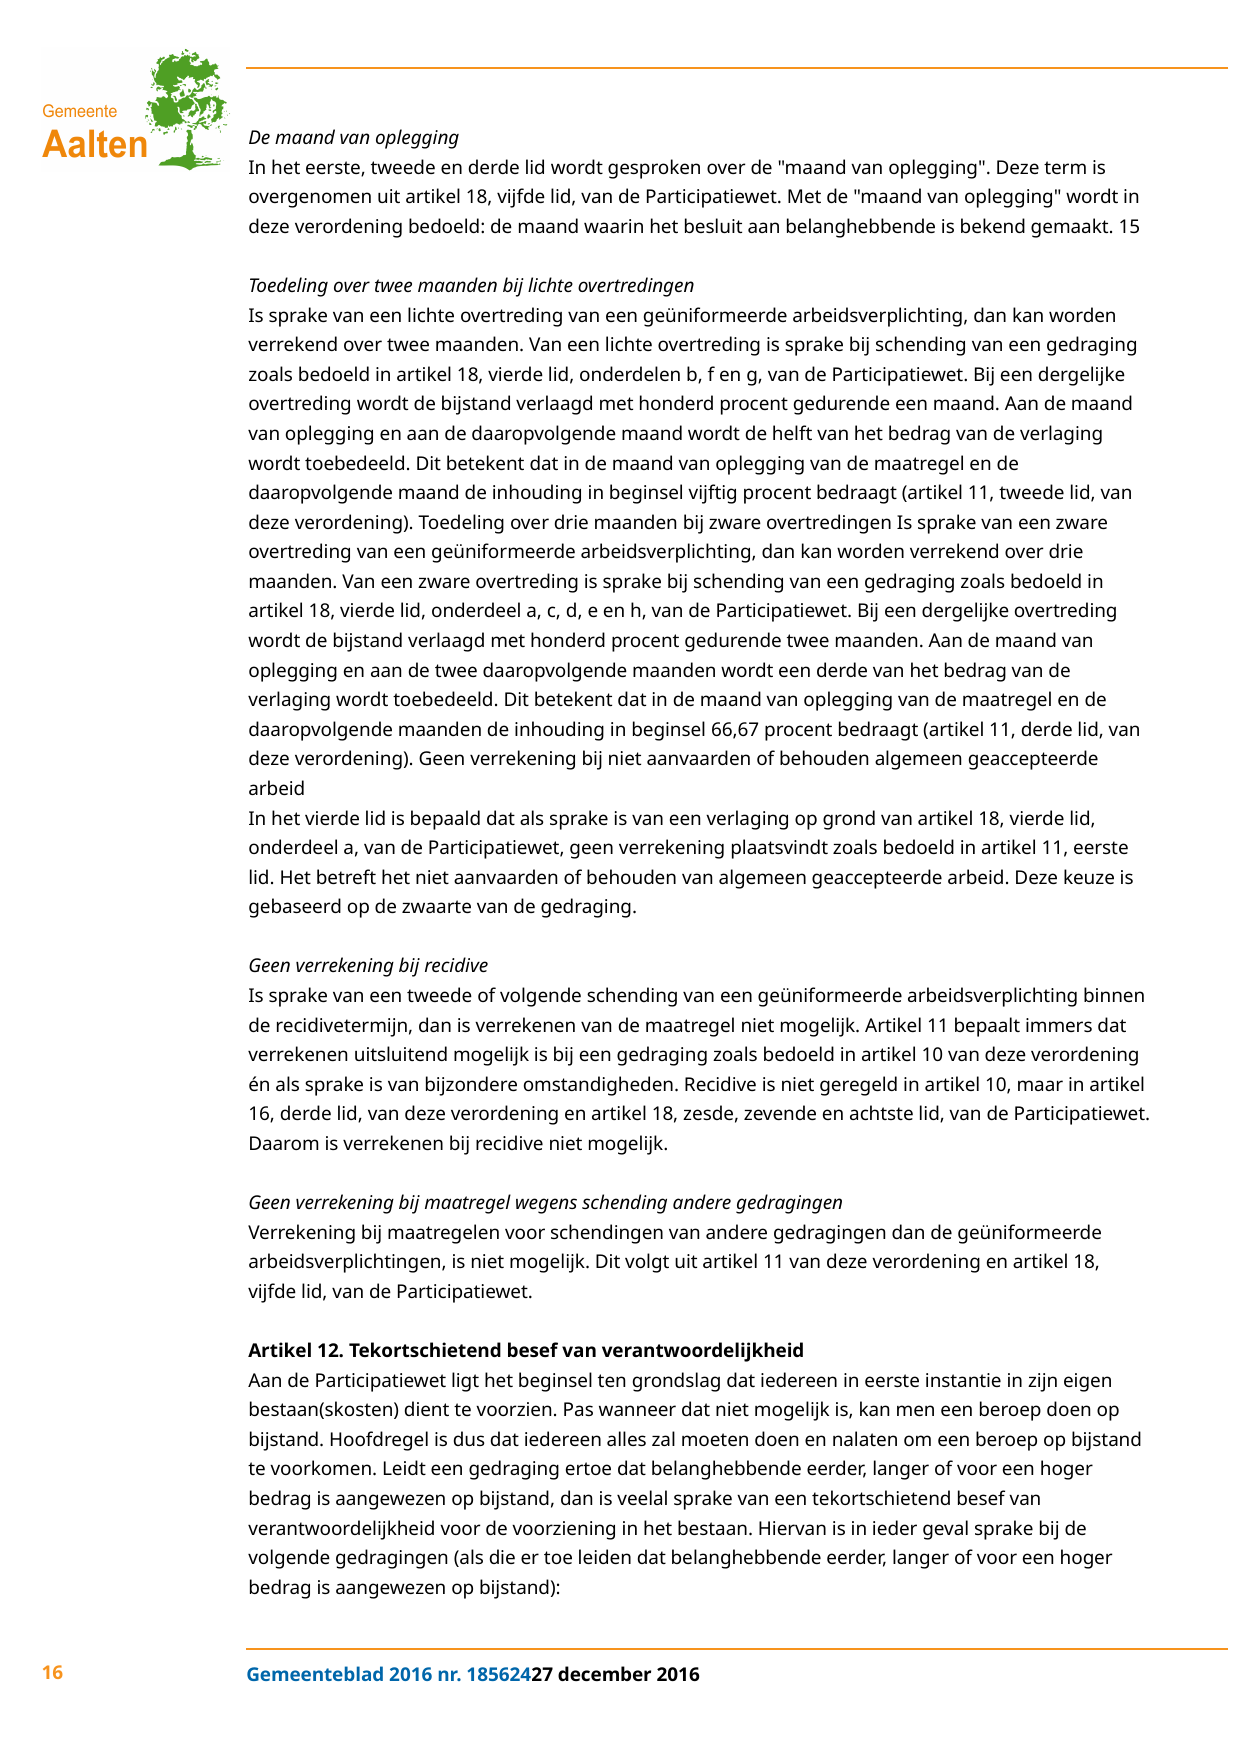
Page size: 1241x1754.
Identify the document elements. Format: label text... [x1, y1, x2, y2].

text Artikel 12. Tekortschietend besef van verantwoordelijkheid [248, 1337, 1152, 1363]
text In het vierde lid is bepaald dat als sprake is van een verlaging op grond van artikel 18, vierde lid, onderdeel a, van de Participatiewet, geen verrekening plaatsvindt zoals bedoeld in artikel 11, eerste lid. Het betreft het niet aanvaarden of behouden van algemeen geaccepteerde arbeid. Deze keuze is gebaseerd op de zwaarte van de gedraging. [248, 805, 1152, 919]
text Toedeling over twee maanden bij lichte overtredingen [248, 272, 1152, 298]
picture [41, 47, 231, 172]
text In het eerste, tweede en derde lid wordt gesproken over de "maand van oplegging". Deze term is overgenomen uit artikel 18, vijfde lid, van de Participatiewet. Met de "maand van oplegging" wordt in deze verordening bedoeld: de maand waarin het besluit aan belanghebbende is bekend gemaakt. 15 [248, 154, 1152, 239]
text Is sprake van een lichte overtreding van een geüniformeerde arbeidsverplichting, dan kan worden verrekend over twee maanden. Van een lichte overtreding is sprake bij schending van een gedraging zoals bedoeld in artikel 18, vierde lid, onderdelen b, f en g, van de Participatiewet. Bij een dergelijke overtreding wordt de bijstand verlaagd met honderd procent gedurende een maand. Aan de maand van oplegging en aan de daaropvolgende maand wordt de helft van het bedrag van de verlaging wordt toebedeeld. Dit betekent dat in de maand van oplegging van de maatregel en de daaropvolgende maand de inhouding in beginsel vijftig procent bedraagt (artikel 11, tweede lid, van deze verordening). Toedeling over drie maanden bij zware overtredingen Is sprake van een zware overtreding van een geüniformeerde arbeidsverplichting, dan kan worden verrekend over drie maanden. Van een zware overtreding is sprake bij schending van een gedraging zoals bedoeld in artikel 18, vierde lid, onderdeel a, c, d, e en h, van de Participatiewet. Bij een dergelijke overtreding wordt de bijstand verlaagd met honderd procent gedurende twee maanden. Aan de maand van oplegging en aan de twee daaropvolgende maanden wordt een derde van het bedrag van de verlaging wordt toebedeeld. Dit betekent dat in de maand van oplegging van de maatregel en de daaropvolgende maanden de inhouding in beginsel 66,67 procent bedraagt (artikel 11, derde lid, van deze verordening). Geen verrekening bij niet aanvaarden of behouden algemeen geaccepteerde arbeid [248, 302, 1152, 801]
text Is sprake van een tweede of volgende schending van een geüniformeerde arbeidsverplichting binnen de recidivetermijn, dan is verrekenen van de maatregel niet mogelijk. Artikel 11 bepaalt immers dat verrekenen uitsluitend mogelijk is bij een gedraging zoals bedoeld in artikel 10 van deze verordening én als sprake is van bijzondere omstandigheden. Recidive is niet geregeld in artikel 10, maar in artikel 16, derde lid, van deze verordening en artikel 18, zesde, zevende en achtste lid, van de Participatiewet. Daarom is verrekenen bij recidive niet mogelijk. [248, 982, 1152, 1156]
text Geen verrekening bij maatregel wegens schending andere gedragingen [248, 1189, 1152, 1215]
text Geen verrekening bij recidive [248, 953, 1152, 978]
text Verrekening bij maatregelen voor schendingen van andere gedragingen dan de geüniformeerde arbeidsverplichtingen, is niet mogelijk. Dit volgt uit artikel 11 van deze verordening en artikel 18, vijfde lid, van de Participatiewet. [248, 1219, 1152, 1304]
text Aan de Participatiewet ligt het beginsel ten grondslag dat iedereen in eerste instantie in zijn eigen bestaan(skosten) dient te voorzien. Pas wanneer dat niet mogelijk is, kan men een beroep doen op bijstand. Hoofdregel is dus dat iedereen alles zal moeten doen en nalaten om een beroep op bijstand te voorkomen. Leidt een gedraging ertoe dat belanghebbende eerder, langer of voor een hoger bedrag is aangewezen op bijstand, dan is veelal sprake van een tekortschietend besef van verantwoordelijkheid voor de voorziening in het bestaan. Hiervan is in ieder geval sprake bij de volgende gedragingen (als die er toe leiden dat belanghebbende eerder, langer of voor een hoger bedrag is aangewezen op bijstand): [248, 1367, 1152, 1600]
text De maand van oplegging [248, 124, 1152, 150]
